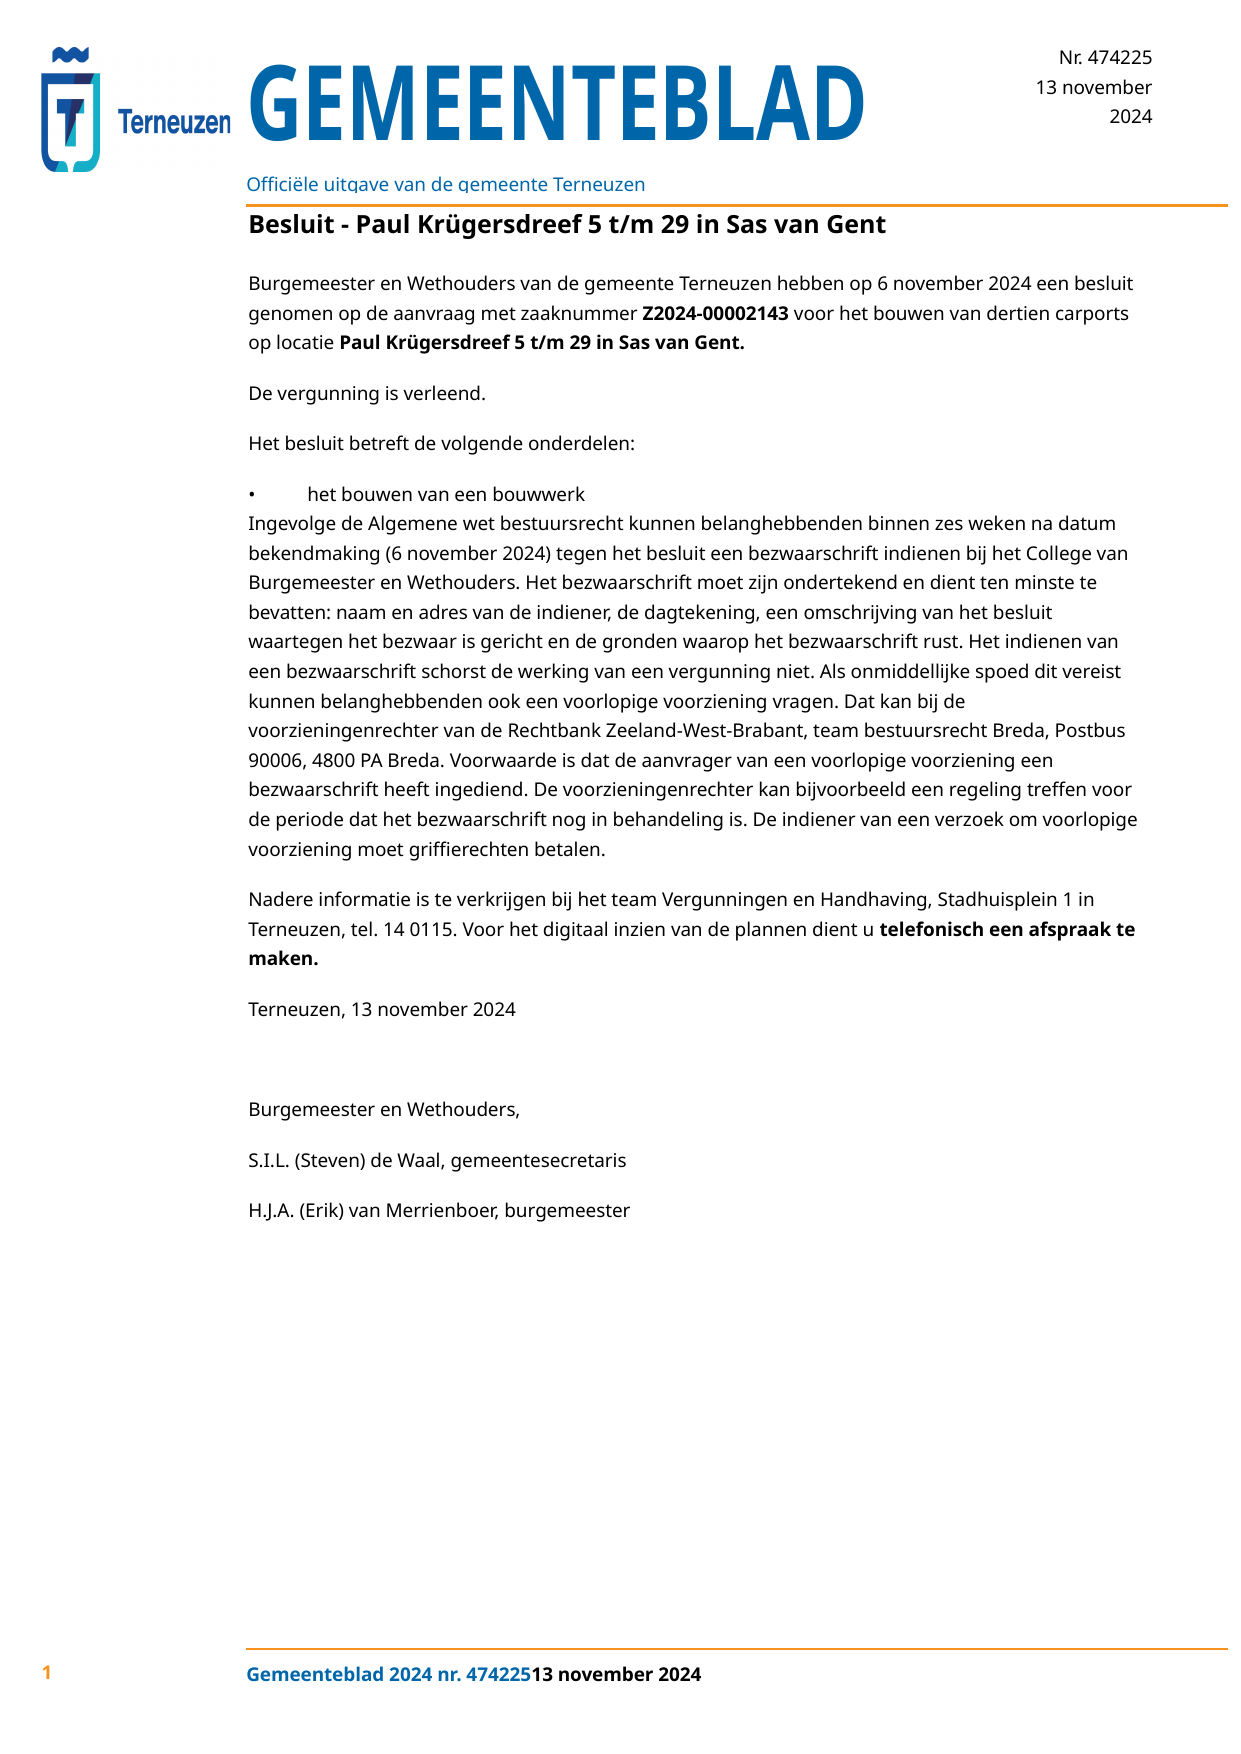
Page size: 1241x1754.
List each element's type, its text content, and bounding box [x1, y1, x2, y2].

text Ingevolge de Algemene wet bestuursrecht kunnen belanghebbenden binnen zes weken na datum bekendmaking (6 november 2024) tegen het besluit een bezwaarschrift indienen bij het College van Burgemeester en Wethouders. Het bezwaarschrift moet zijn ondertekend en dient ten minste te bevatten: naam en adres van de indiener, de dagtekening, een omschrijving van het besluit waartegen het bezwaar is gericht en de gronden waarop het bezwaarschrift rust. Het indienen van een bezwaarschrift schorst de werking van een vergunning niet. Als onmiddellijke spoed dit vereist kunnen belanghebbenden ook een voorlopige voorziening vragen. Dat kan bij de voorzieningenrechter van de Rechtbank Zeeland-West-Brabant, team bestuursrecht Breda, Postbus 90006, 4800 PA Breda. Voorwaarde is dat de aanvrager van een voorlopige voorziening een bezwaarschrift heeft ingediend. De voorzieningenrechter kan bijvoorbeeld een regeling treffen voor de periode dat het bezwaarschrift nog in behandeling is. De indiener van een verzoek om voorlopige voorziening moet griffierechten betalen. [248, 510, 1152, 861]
text Burgemeester en Wethouders, [248, 1097, 1152, 1122]
text Besluit - Paul Krügersdreef 5 t/m 29 in Sas van Gent [248, 207, 1152, 241]
text De vergunning is verleend. [248, 380, 1152, 406]
text Burgemeester en Wethouders van de gemeente Terneuzen hebben op 6 november 2024 een besluit genomen op de aanvraag met zaaknummer Z2024-00002143 voor het bouwen van dertien carports op locatie Paul Krügersdreef 5 t/m 29 in Sas van Gent. [248, 270, 1152, 355]
text H.J.A. (Erik) van Merrienboer, burgemeester [248, 1197, 1152, 1223]
text Terneuzen, 13 november 2024 [248, 996, 1152, 1021]
list het bouwen van een bouwwerk [248, 481, 1152, 506]
text Het besluit betreft de volgende onderdelen: [248, 430, 1152, 456]
picture [41, 47, 231, 172]
text Nadere informatie is te verkrijgen bij het team Vergunningen en Handhaving, Stadhuisplein 1 in Terneuzen, tel. 14 0115. Voor het digitaal inzien van de plannen dient u telefonisch een afspraak te maken. [248, 886, 1152, 971]
text S.I.L. (Steven) de Waal, gemeentesecretaris [248, 1147, 1152, 1173]
